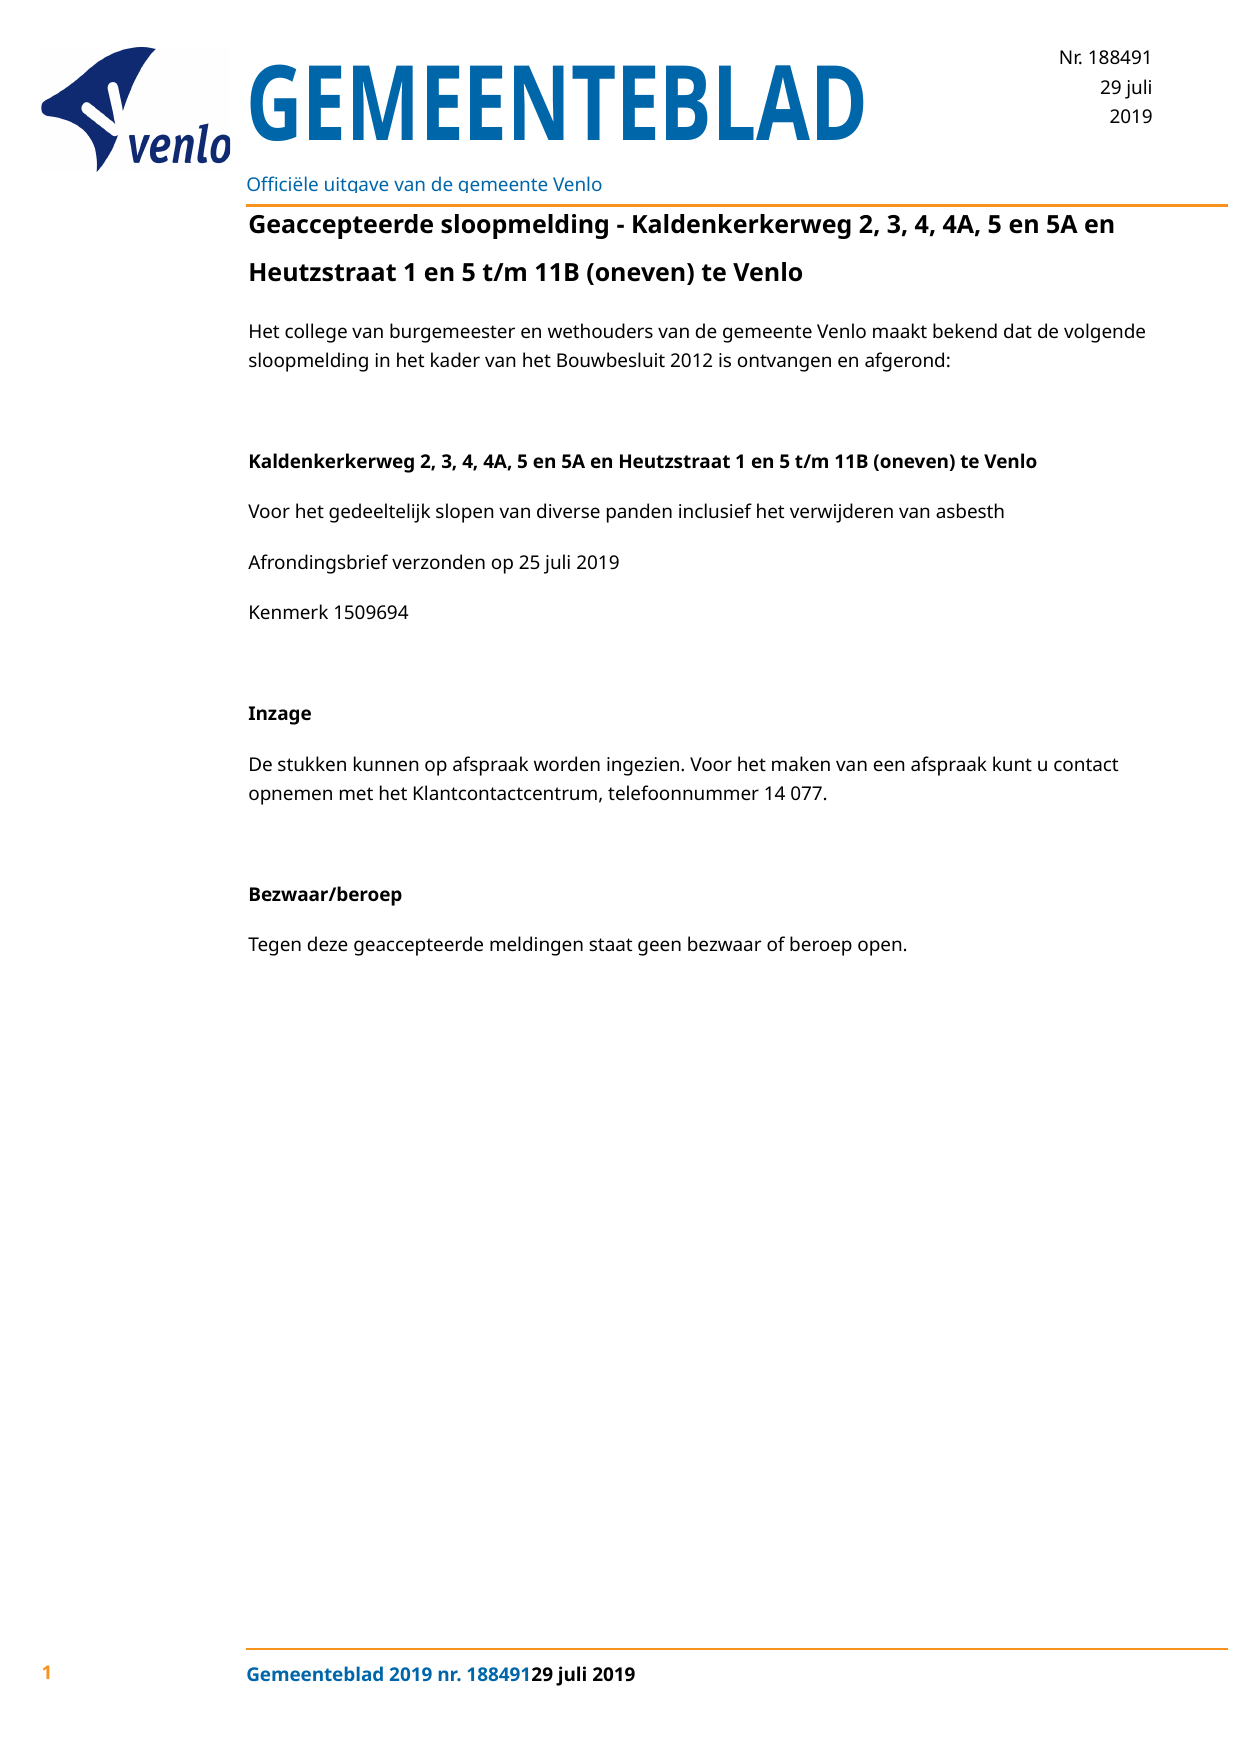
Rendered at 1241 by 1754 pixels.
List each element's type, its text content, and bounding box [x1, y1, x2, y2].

text Het college van burgemeester en wethouders van de gemeente Venlo maakt bekend dat de volgende sloopmelding in het kader van het Bouwbesluit 2012 is ontvangen en afgerond: [248, 318, 1152, 373]
text Tegen deze geaccepteerde meldingen staat geen bezwaar of beroep open. [248, 932, 1152, 957]
picture [41, 47, 231, 172]
text De stukken kunnen op afspraak worden ingezien. Voor het maken van een afspraak kunt u contact opnemen met het Klantcontactcentrum, telefoonnummer 14 077. [248, 751, 1152, 806]
text Kenmerk 1509694 [248, 599, 1152, 625]
text Kaldenkerkerweg 2, 3, 4, 4A, 5 en 5A en Heutzstraat 1 en 5 t/m 11B (oneven) te Venlo [248, 448, 1152, 474]
text Afrondingsbrief verzonden op 25 juli 2019 [248, 549, 1152, 575]
text Inzage [248, 700, 1152, 726]
text Geaccepteerde sloopmelding - Kaldenkerkerweg 2, 3, 4, 4A, 5 en 5A en Heutzstraat 1 en 5 t/m 11B (oneven) te Venlo [248, 207, 1152, 288]
text Voor het gedeeltelijk slopen van diverse panden inclusief het verwijderen van asbesth [248, 499, 1152, 524]
text Bezwaar/beroep [248, 881, 1152, 907]
